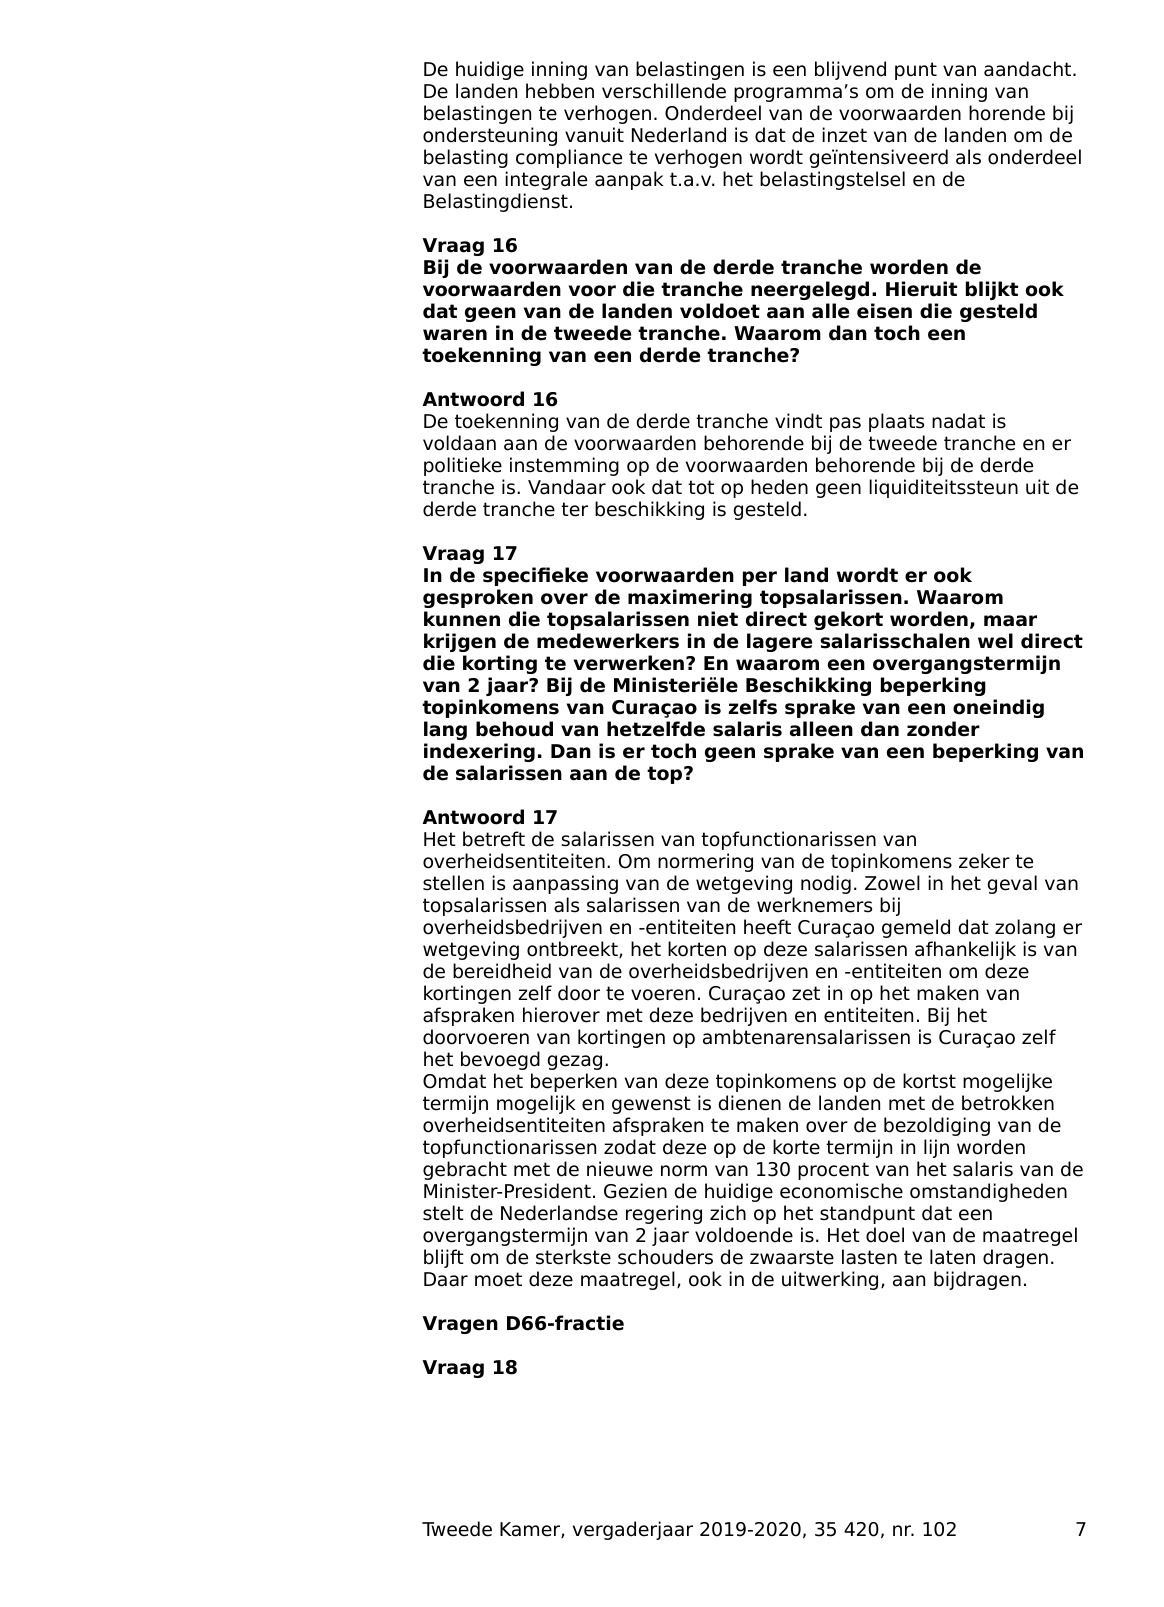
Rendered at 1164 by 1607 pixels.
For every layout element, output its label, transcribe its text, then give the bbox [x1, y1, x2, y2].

text In de specifieke voorwaarden per land wordt er ook gesproken over de maximering topsalarissen. Waarom kunnen die topsalarissen niet direct gekort worden, maar krijgen de medewerkers in de lagere salarisschalen wel direct die korting te verwerken? En waarom een overgangstermijn van 2 jaar? Bij de Ministeriële Beschikking beperking topinkomens van Curaçao is zelfs sprake van een oneindig lang behoud van hetzelfde salaris alleen dan zonder indexering. Dan is er toch geen sprake van een beperking van de salarissen aan de top? [422, 565, 1087, 785]
text Antwoord 17 [422, 807, 1087, 829]
text Antwoord 16 [422, 389, 1087, 411]
text Vraag 16 [422, 235, 1087, 257]
text Bij de voorwaarden van de derde tranche worden de voorwaarden voor die tranche neergelegd. Hieruit blijkt ook dat geen van de landen voldoet aan alle eisen die gesteld waren in de tweede tranche. Waarom dan toch een toekenning van een derde tranche? [422, 257, 1087, 367]
text De huidige inning van belastingen is een blijvend punt van aandacht. De landen hebben verschillende programma’s om de inning van belastingen te verhogen. Onderdeel van de voorwaarden horende bij ondersteuning vanuit Nederland is dat de inzet van de landen om de belasting compliance te verhogen wordt geïntensiveerd als onderdeel van een integrale aanpak t.a.v. het belastingstelsel en de Belastingdienst. [422, 59, 1087, 213]
text Vraag 18 [422, 1357, 1087, 1379]
text De toekenning van de derde tranche vindt pas plaats nadat is voldaan aan de voorwaarden behorende bij de tweede tranche en er politieke instemming op de voorwaarden behorende bij de derde tranche is. Vandaar ook dat tot op heden geen liquiditeitssteun uit de derde tranche ter beschikking is gesteld. [422, 411, 1087, 521]
text Vraag 17 [422, 543, 1087, 565]
text Omdat het beperken van deze topinkomens op de kortst mogelijke termijn mogelijk en gewenst is dienen de landen met de betrokken overheidsentiteiten afspraken te maken over de bezoldiging van de topfunctionarissen zodat deze op de korte termijn in lijn worden gebracht met de nieuwe norm van 130 procent van het salaris van de Minister-President. Gezien de huidige economische omstandigheden stelt de Nederlandse regering zich op het standpunt dat een overgangstermijn van 2 jaar voldoende is. Het doel van de maatregel blijft om de sterkste schouders de zwaarste lasten te laten dragen. Daar moet deze maatregel, ook in de uitwerking, aan bijdragen. [422, 1071, 1087, 1291]
subtitle Vragen D66-fractie [422, 1313, 1087, 1335]
text Het betreft de salarissen van topfunctionarissen van overheidsentiteiten. Om normering van de topinkomens zeker te stellen is aanpassing van de wetgeving nodig. Zowel in het geval van topsalarissen als salarissen van de werknemers bij overheidsbedrijven en -entiteiten heeft Curaçao gemeld dat zolang er wetgeving ontbreekt, het korten op deze salarissen afhankelijk is van de bereidheid van de overheidsbedrijven en -entiteiten om deze kortingen zelf door te voeren. Curaçao zet in op het maken van afspraken hierover met deze bedrijven en entiteiten. Bij het doorvoeren van kortingen op ambtenarensalarissen is Curaçao zelf het bevoegd gezag. [422, 829, 1087, 1071]
